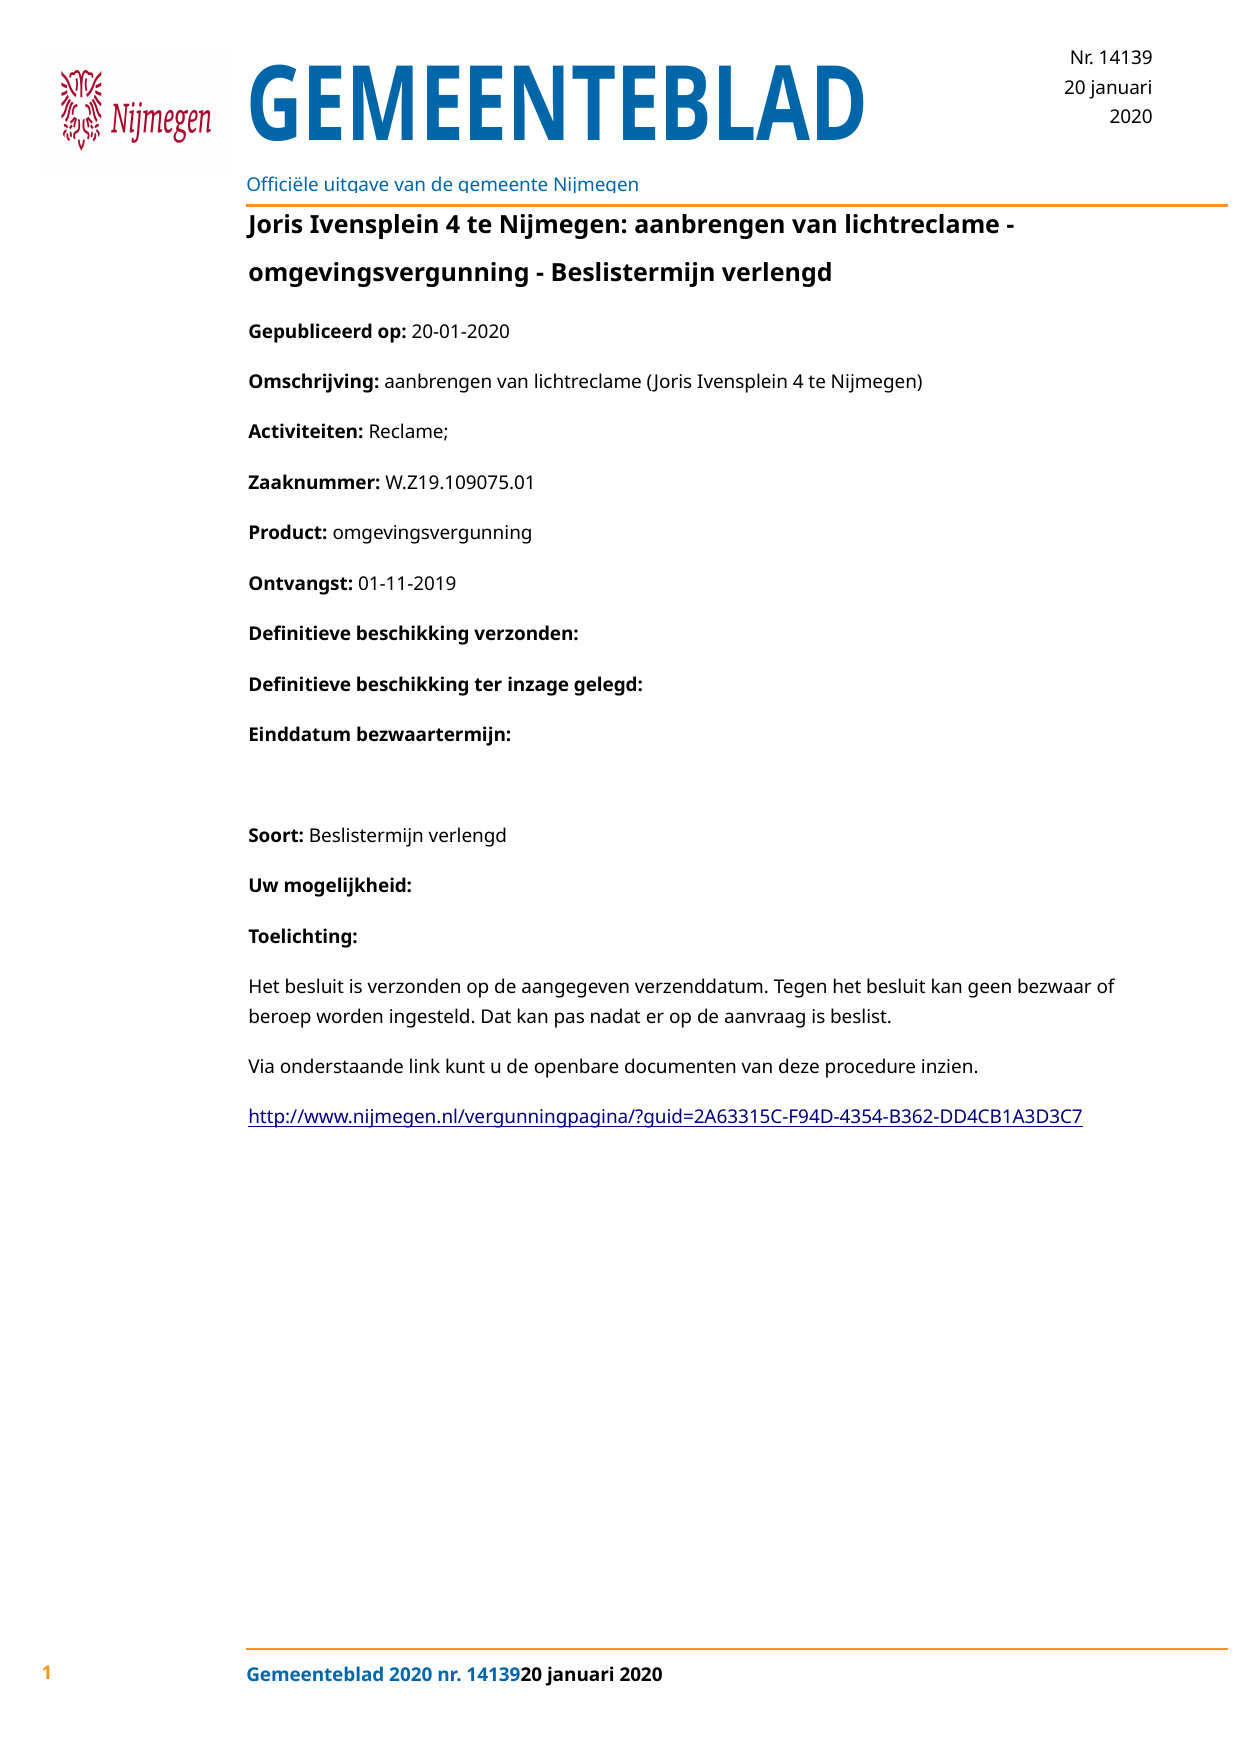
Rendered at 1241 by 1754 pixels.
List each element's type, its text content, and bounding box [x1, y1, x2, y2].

text Toelichting: [248, 923, 1152, 949]
text Zaaknummer: W.Z19.109075.01 [248, 469, 1152, 495]
text Soort: Beslistermijn verlengd [248, 822, 1152, 848]
text Ontvangst: 01-11-2019 [248, 570, 1152, 596]
text Omschrijving: aanbrengen van lichtreclame (Joris Ivensplein 4 te Nijmegen) [248, 368, 1152, 394]
text Einddatum bezwaartermijn: [248, 721, 1152, 747]
text Product: omgevingsvergunning [248, 519, 1152, 545]
text Joris Ivensplein 4 te Nijmegen: aanbrengen van lichtreclame - omgevingsvergunning - Beslistermijn verlengd [248, 207, 1152, 288]
text Uw mogelijkheid: [248, 872, 1152, 898]
text Definitieve beschikking ter inzage gelegd: [248, 671, 1152, 697]
text Definitieve beschikking verzonden: [248, 620, 1152, 646]
text http://www.nijmegen.nl/vergunningpagina/?guid=2A63315C-F94D-4354-B362-DD4CB1A3D3C7 [248, 1104, 1152, 1129]
text Via onderstaande link kunt u de openbare documenten van deze procedure inzien. [248, 1053, 1152, 1079]
text Gepubliceerd op: 20-01-2020 [248, 318, 1152, 344]
picture [41, 47, 231, 172]
text Activiteiten: Reclame; [248, 419, 1152, 444]
text Het besluit is verzonden op de aangegeven verzenddatum. Tegen het besluit kan geen bezwaar of beroep worden ingesteld. Dat kan pas nadat er op de aanvraag is beslist. [248, 973, 1152, 1029]
